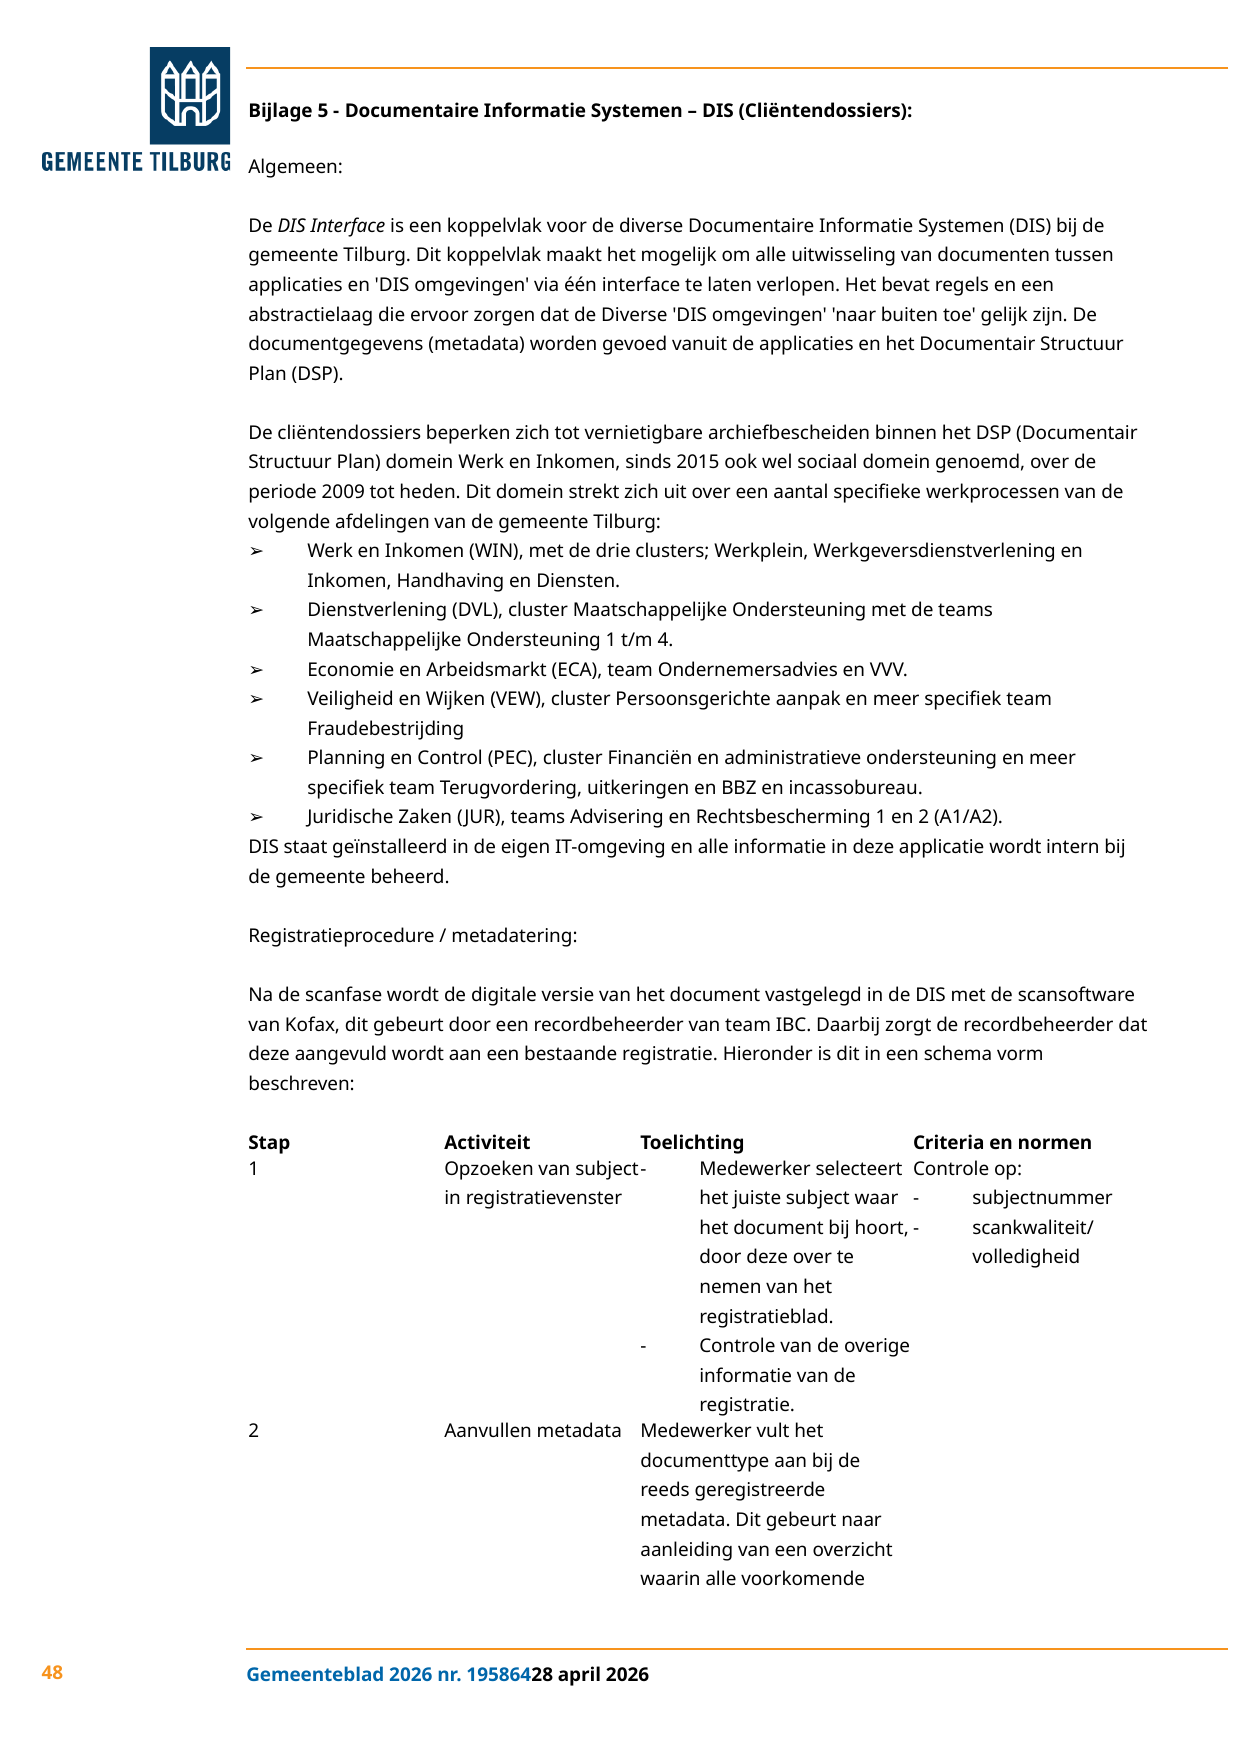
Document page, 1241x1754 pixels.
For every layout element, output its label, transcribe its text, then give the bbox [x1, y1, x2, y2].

list Dienstverlening (DVL), cluster Maatschappelijke Ondersteuning met de teams Maatschappelijke Ondersteuning 1 t/m 4. [248, 597, 1152, 652]
text Bijlage 5 - Documentaire Informatie Systemen – DIS (Cliëntendossiers): [248, 95, 1152, 123]
list Veiligheid en Wijken (VEW), cluster Persoonsgerichte aanpak en meer specifiek team Fraudebestrijding [248, 685, 1152, 741]
text Algemeen: [248, 153, 1152, 179]
list Werk en Inkomen (WIN), met de drie clusters; Werkplein, Werkgeversdienstverlening en Inkomen, Handhaving en Diensten. [248, 537, 1152, 593]
text DIS staat geïnstalleerd in de eigen IT-omgeving en alle informatie in deze applicatie wordt intern bij de gemeente beheerd. [248, 833, 1152, 889]
text De DIS Interface is een koppelvlak voor de diverse Documentaire Informatie Systemen (DIS) bij de gemeente Tilburg. Dit koppelvlak maakt het mogelijk om alle uitwisseling van documenten tussen applicaties en 'DIS omgevingen' via één interface te laten verlopen. Het bevat regels en een abstractielaag die ervoor zorgen dat de Diverse 'DIS omgevingen' 'naar buiten toe' gelijk zijn. De documentgegevens (metadata) worden gevoed vanuit de applicaties en het Documentair Structuur Plan (DSP). [248, 212, 1152, 386]
list Economie en Arbeidsmarkt (ECA), team Ondernemersadvies en VVV. [248, 656, 1152, 682]
table_cell 1 [248, 1155, 444, 1417]
table_cell Opzoeken van subject in registratievenster [444, 1155, 640, 1417]
table_header Criteria en normen [913, 1129, 1152, 1155]
text De cliëntendossiers beperken zich tot vernietigbare archiefbescheiden binnen het DSP (Documentair Structuur Plan) domein Werk en Inkomen, sinds 2015 ook wel sociaal domein genoemd, over de periode 2009 tot heden. Dit domein strekt zich uit over een aantal specifieke werkprocessen van de volgende afdelingen van de gemeente Tilburg: [248, 419, 1152, 534]
picture [41, 47, 231, 172]
table_cell Aanvullen metadata [444, 1418, 640, 1591]
text Na de scanfase wordt de digitale versie van het document vastgelegd in de DIS met de scansoftware van Kofax, dit gebeurt door een recordbeheerder van team IBC. Daarbij zorgt de recordbeheerder dat deze aangevuld wordt aan een bestaande registratie. Hieronder is dit in een schema vorm beschreven: [248, 981, 1152, 1096]
table_header Stap [248, 1129, 444, 1155]
table_header Activiteit [444, 1129, 640, 1155]
table_cell [913, 1418, 1152, 1591]
list Juridische Zaken (JUR), teams Advisering en Rechtsbescherming 1 en 2 (A1/A2). [248, 804, 1152, 829]
list Planning en Control (PEC), cluster Financiën en administratieve ondersteuning en meer specifiek team Terugvordering, uitkeringen en BBZ en incassobureau. [248, 744, 1152, 800]
table_cell Medewerker selecteert het juiste subject waar het document bij hoort, door deze over te nemen van het registratieblad. Controle van de overige informatie van de registratie. [640, 1155, 913, 1417]
text Registratieprocedure / metadatering: [248, 922, 1152, 948]
table_cell Controle op: subjectnummer scankwaliteit/volledigheid [913, 1155, 1152, 1417]
table_header Toelichting [640, 1129, 913, 1155]
table_cell Medewerker vult het documenttype aan bij de reeds geregistreerde metadata. Dit gebeurt naar aanleiding van een overzicht waarin alle voorkomende [640, 1418, 913, 1591]
table_cell 2 [248, 1418, 444, 1591]
